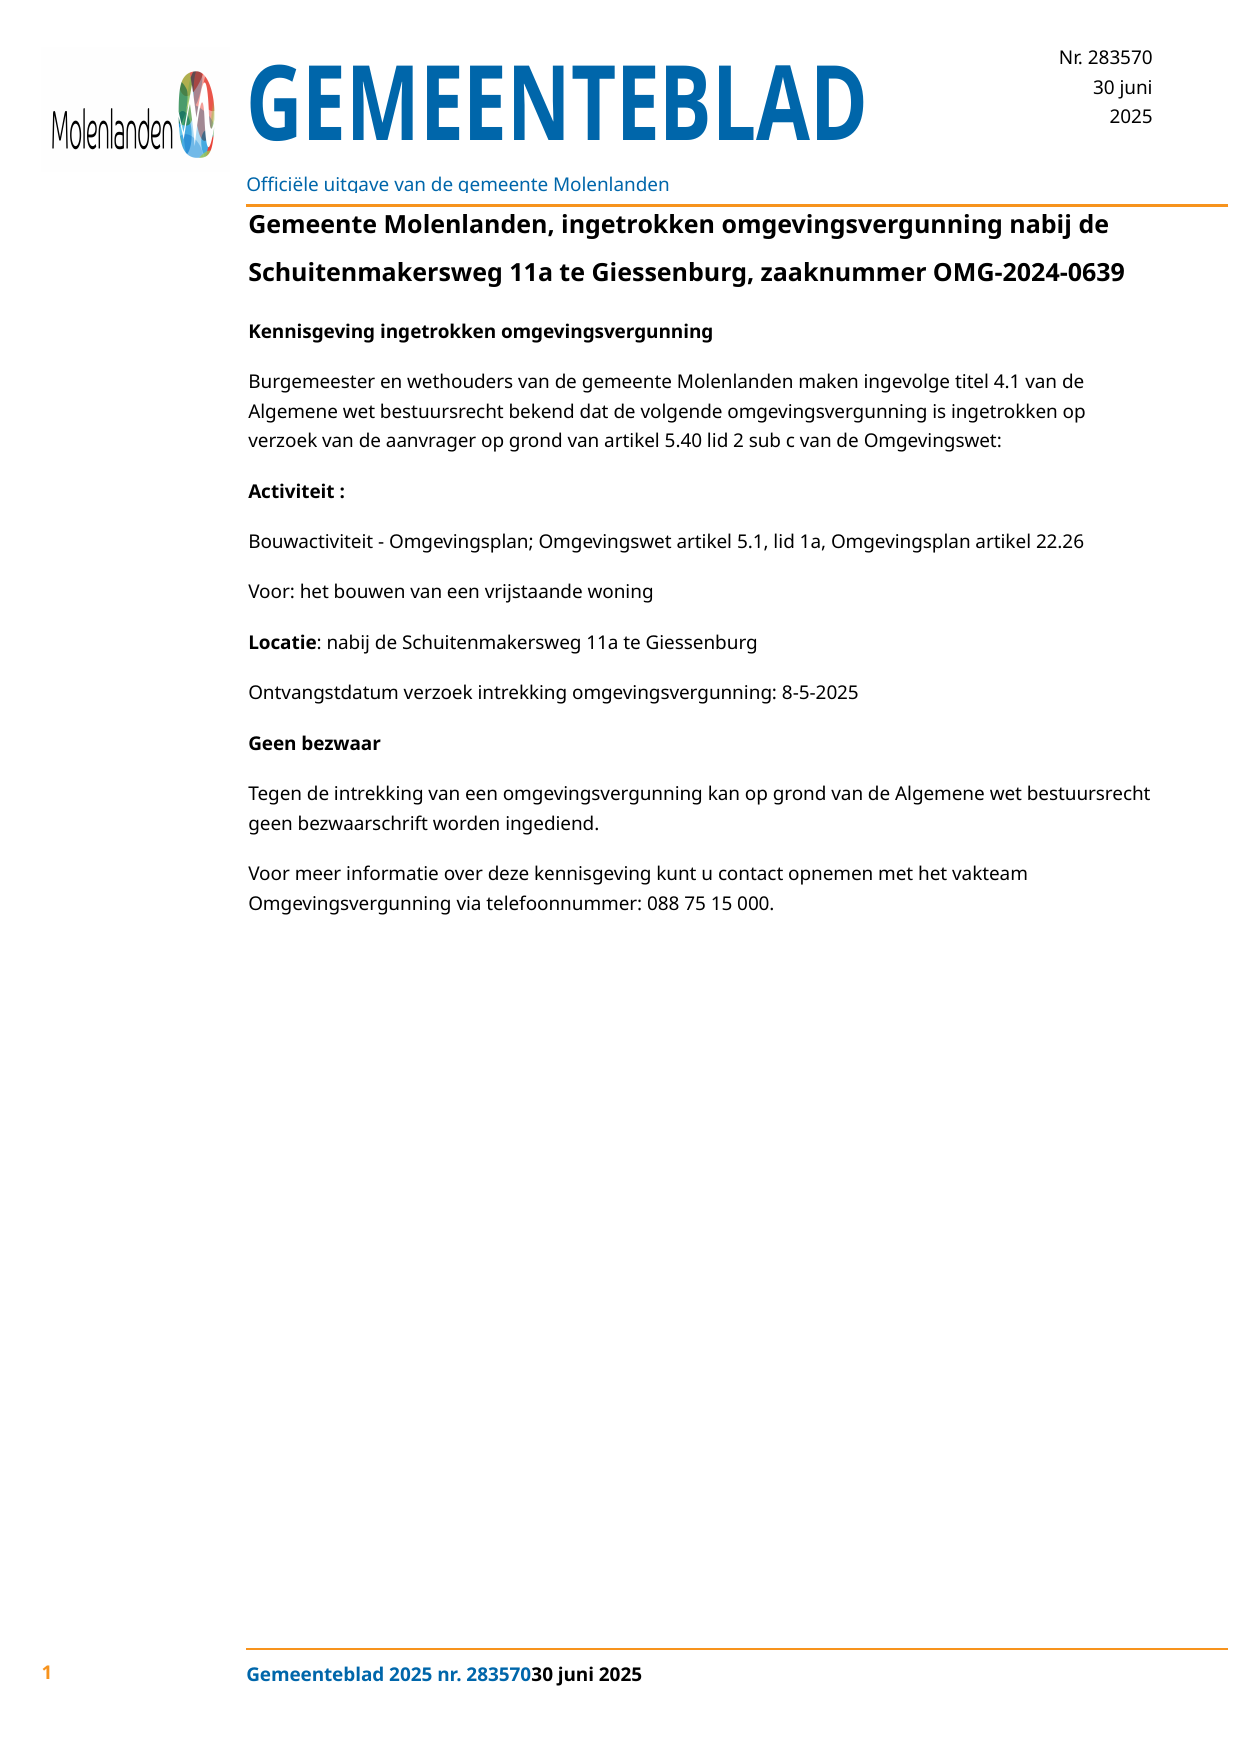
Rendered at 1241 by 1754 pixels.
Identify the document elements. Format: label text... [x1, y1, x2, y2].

text Bouwactiviteit - Omgevingsplan; Omgevingswet artikel 5.1, lid 1a, Omgevingsplan artikel 22.26 [248, 528, 1152, 554]
text Kennisgeving ingetrokken omgevingsvergunning [248, 318, 1152, 344]
text Voor: het bouwen van een vrijstaande woning [248, 579, 1152, 604]
text Tegen de intrekking van een omgevingsvergunning kan op grond van de Algemene wet bestuursrecht geen bezwaarschrift worden ingediend. [248, 780, 1152, 836]
text Gemeente Molenlanden, ingetrokken omgevingsvergunning nabij de Schuitenmakersweg 11a te Giessenburg, zaaknummer OMG-2024-0639 [248, 207, 1152, 288]
text Burgemeester en wethouders van de gemeente Molenlanden maken ingevolge titel 4.1 van de Algemene wet bestuursrecht bekend dat de volgende omgevingsvergunning is ingetrokken op verzoek van de aanvrager op grond van artikel 5.40 lid 2 sub c van de Omgevingswet: [248, 368, 1152, 453]
text Activiteit : [248, 478, 1152, 504]
text Voor meer informatie over deze kennisgeving kunt u contact opnemen met het vakteam Omgevingsvergunning via telefoonnummer: 088 75 15 000. [248, 860, 1152, 916]
text Geen bezwaar [248, 730, 1152, 756]
picture [41, 47, 231, 172]
text Ontvangstdatum verzoek intrekking omgevingsvergunning: 8-5-2025 [248, 679, 1152, 705]
text Locatie: nabij de Schuitenmakersweg 11a te Giessenburg [248, 629, 1152, 655]
